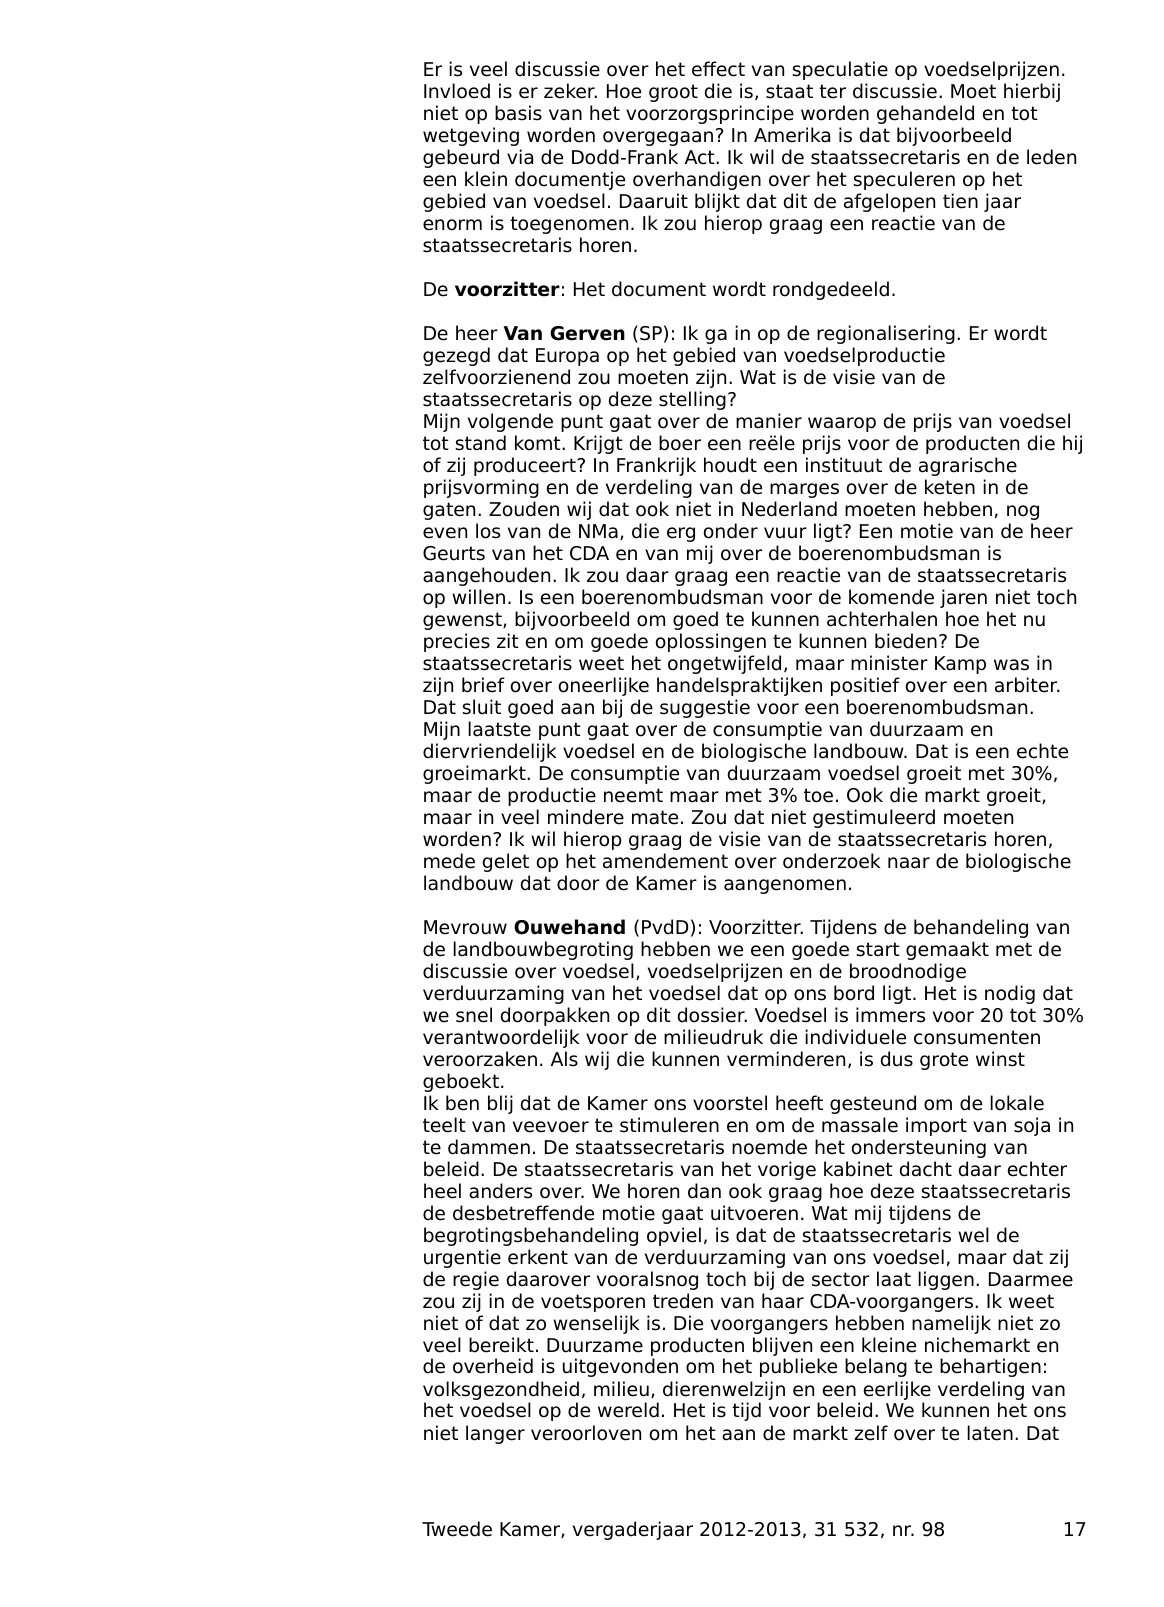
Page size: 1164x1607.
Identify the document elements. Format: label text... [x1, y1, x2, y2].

text Mijn volgende punt gaat over de manier waarop de prijs van voedsel tot stand komt. Krijgt de boer een reële prijs voor de producten die hij of zij produceert? In Frankrijk houdt een instituut de agrarische prijsvorming en de verdeling van de marges over de keten in de gaten. Zouden wij dat ook niet in Nederland moeten hebben, nog even los van de NMa, die erg onder vuur ligt? Een motie van de heer Geurts van het CDA en van mij over de boerenombudsman is aangehouden. Ik zou daar graag een reactie van de staatssecretaris op willen. Is een boerenombudsman voor de komende jaren niet toch gewenst, bijvoorbeeld om goed te kunnen achterhalen hoe het nu precies zit en om goede oplossingen te kunnen bieden? De staatssecretaris weet het ongetwijfeld, maar minister Kamp was in zijn brief over oneerlijke handelspraktijken positief over een arbiter. Dat sluit goed aan bij de suggestie voor een boerenombudsman. [422, 411, 1087, 719]
text Ik ben blij dat de Kamer ons voorstel heeft gesteund om de lokale teelt van veevoer te stimuleren en om de massale import van soja in te dammen. De staatssecretaris noemde het ondersteuning van beleid. De staatssecretaris van het vorige kabinet dacht daar echter heel anders over. We horen dan ook graag hoe deze staatssecretaris de desbetreffende motie gaat uitvoeren. Wat mij tijdens de begrotingsbehandeling opviel, is dat de staatssecretaris wel de urgentie erkent van de verduurzaming van ons voedsel, maar dat zij de regie daarover vooralsnog toch bij de sector laat liggen. Daarmee zou zij in de voetsporen treden van haar CDA-voorgangers. Ik weet niet of dat zo wenselijk is. Die voorgangers hebben namelijk niet zo veel bereikt. Duurzame producten blijven een kleine nichemarkt en de overheid is uitgevonden om het publieke belang te behartigen: volksgezondheid, milieu, dierenwelzijn en een eerlijke verdeling van het voedsel op de wereld. Het is tijd voor beleid. We kunnen het ons niet langer veroorloven om het aan de markt zelf over te laten. Dat [422, 1093, 1087, 1444]
text De heer Van Gerven (SP): Ik ga in op de regionalisering. Er wordt gezegd dat Europa op het gebied van voedselproductie zelfvoorzienend zou moeten zijn. Wat is de visie van de staatssecretaris op deze stelling? [422, 323, 1087, 411]
text Mevrouw Ouwehand (PvdD): Voorzitter. Tijdens de behandeling van de landbouwbegroting hebben we een goede start gemaakt met de discussie over voedsel, voedselprijzen en de broodnodige verduurzaming van het voedsel dat op ons bord ligt. Het is nodig dat we snel doorpakken op dit dossier. Voedsel is immers voor 20 tot 30% verantwoordelijk voor de milieudruk die individuele consumenten veroorzaken. Als wij die kunnen verminderen, is dus grote winst geboekt. [422, 917, 1087, 1093]
text Mijn laatste punt gaat over de consumptie van duurzaam en diervriendelijk voedsel en de biologische landbouw. Dat is een echte groeimarkt. De consumptie van duurzaam voedsel groeit met 30%, maar de productie neemt maar met 3% toe. Ook die markt groeit, maar in veel mindere mate. Zou dat niet gestimuleerd moeten worden? Ik wil hierop graag de visie van de staatssecretaris horen, mede gelet op het amendement over onderzoek naar de biologische landbouw dat door de Kamer is aangenomen. [422, 719, 1087, 895]
text Er is veel discussie over het effect van speculatie op voedselprijzen. Invloed is er zeker. Hoe groot die is, staat ter discussie. Moet hierbij niet op basis van het voorzorgsprincipe worden gehandeld en tot wetgeving worden overgegaan? In Amerika is dat bijvoorbeeld gebeurd via de Dodd-Frank Act. Ik wil de staatssecretaris en de leden een klein documentje overhandigen over het speculeren op het gebied van voedsel. Daaruit blijkt dat dit de afgelopen tien jaar enorm is toegenomen. Ik zou hierop graag een reactie van de staatssecretaris horen. [422, 59, 1087, 257]
text De voorzitter: Het document wordt rondgedeeld. [422, 279, 1087, 301]
